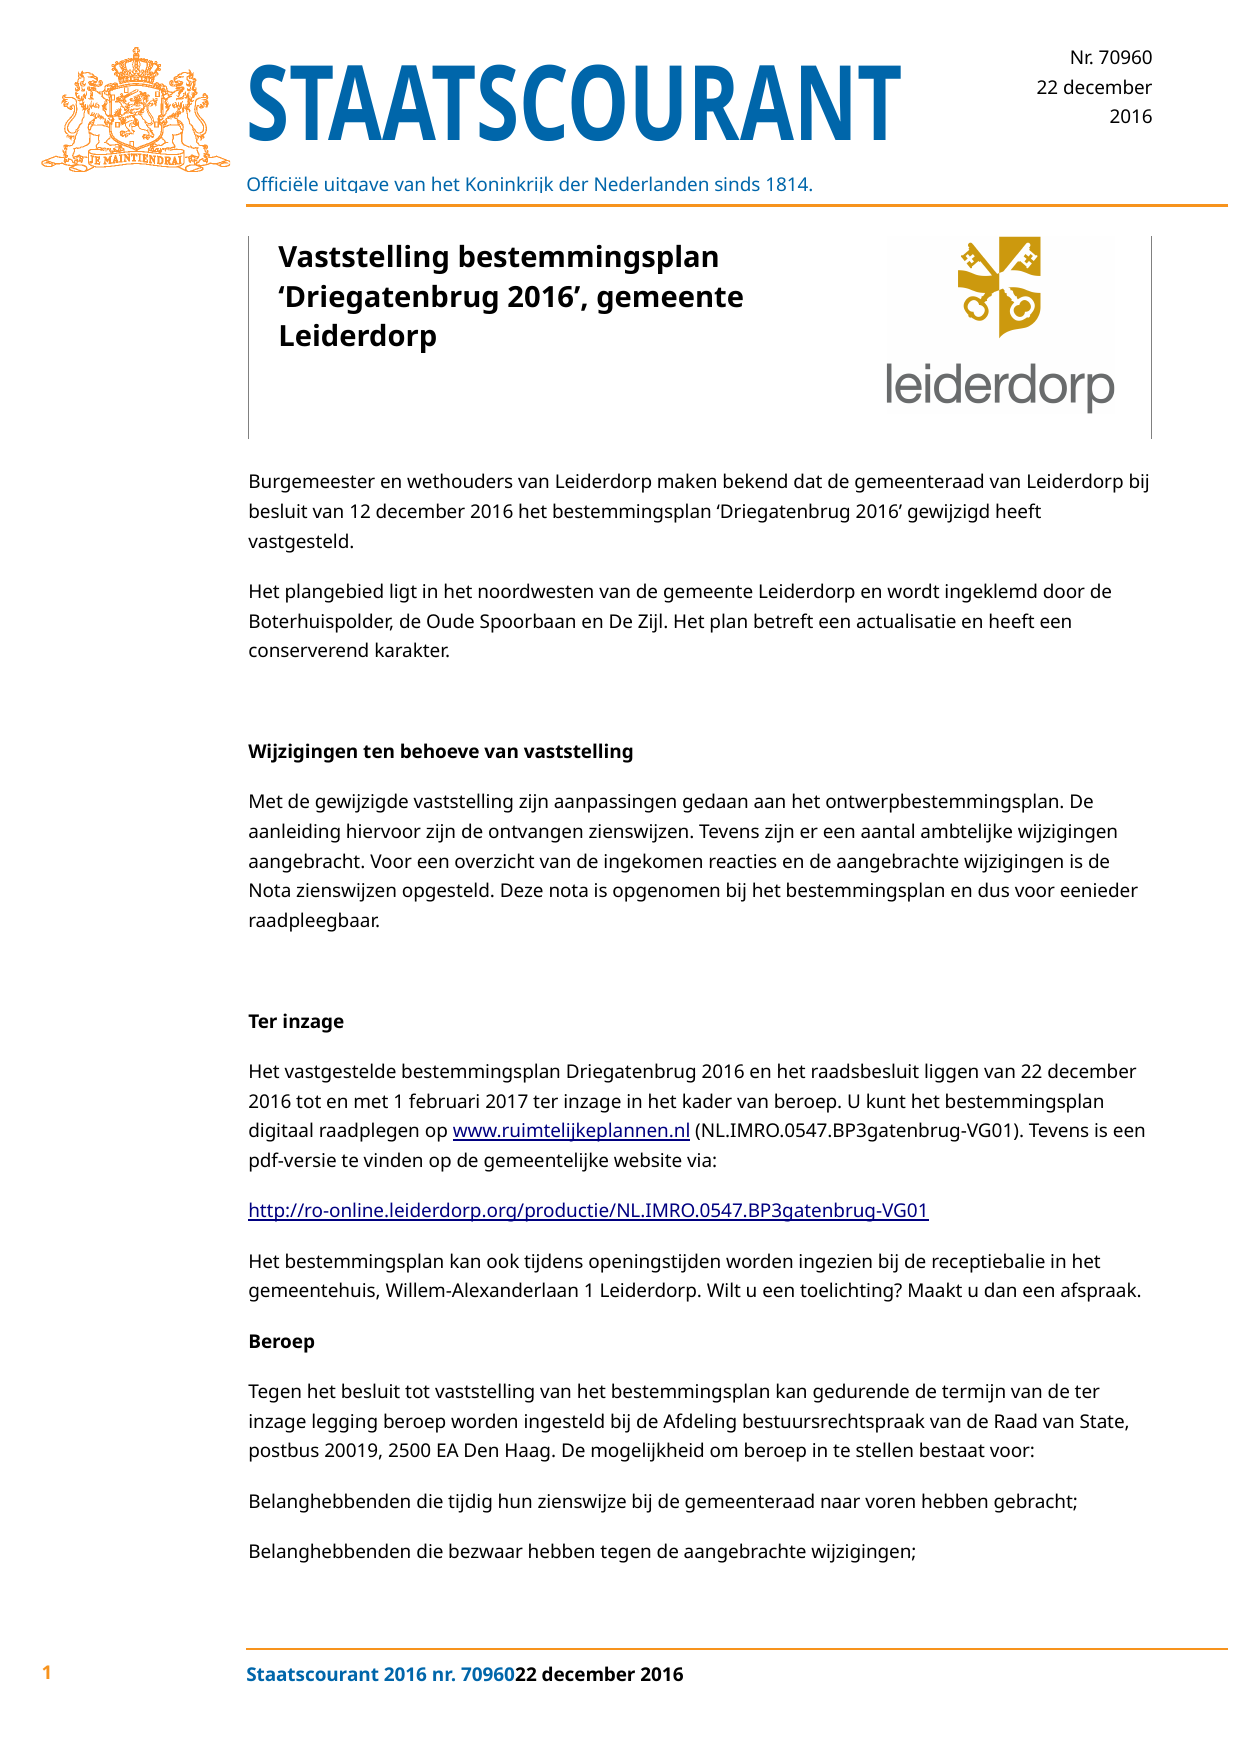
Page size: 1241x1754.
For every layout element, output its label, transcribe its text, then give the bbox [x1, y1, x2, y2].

table_header [850, 414, 1151, 439]
picture [41, 47, 231, 172]
text Tegen het besluit tot vaststelling van het bestemmingsplan kan gedurende de termijn van de ter inzage legging beroep worden ingesteld bij de Afdeling bestuursrechtspraak van de Raad van State, postbus 20019, 2500 EA Den Haag. De mogelijkheid om beroep in te stellen bestaat voor: [248, 1378, 1152, 1463]
text Het plangebied ligt in het noordwesten van de gemeente Leiderdorp en wordt ingeklemd door de Boterhuispolder, de Oude Spoorbaan en De Zijl. Het plan betreft een actualisatie en heeft een conserverend karakter. [248, 578, 1152, 663]
picture [886, 236, 1115, 414]
text Met de gewijzigde vaststelling zijn aanpassingen gedaan aan het ontwerpbestemmingsplan. De aanleiding hiervoor zijn de ontvangen zienswijzen. Tevens zijn er een aantal ambtelijke wijzigingen aangebracht. Voor een overzicht van de ingekomen reacties en de aangebrachte wijzigingen is de Nota zienswijzen opgesteld. Deze nota is opgenomen bij het bestemmingsplan en dus voor eenieder raadpleegbaar. [248, 789, 1152, 933]
text Beroep [248, 1328, 1152, 1353]
text Ter inzage [248, 1008, 1152, 1033]
text Belanghebbenden die tijdig hun zienswijze bij de gemeenteraad naar voren hebben gebracht; [248, 1488, 1152, 1513]
table_header [1115, 236, 1151, 413]
text Wijzigingen ten behoeve van vaststelling [248, 738, 1152, 764]
text Burgemeester en wethouders van Leiderdorp maken bekend dat de gemeenteraad van Leiderdorp bij besluit van 12 december 2016 het bestemmingsplan ‘Driegatenbrug 2016’ gewijzigd heeft vastgesteld. [248, 469, 1152, 553]
text http://ro-online.leiderdorp.org/productie/NL.IMRO.0547.BP3gatenbrug-VG01 [248, 1197, 1152, 1223]
text Het bestemmingsplan kan ook tijdens openingstijden worden ingezien bij de receptiebalie in het gemeentehuis, Willem-Alexanderlaan 1 Leiderdorp. Wilt u een toelichting? Maakt u dan een afspraak. [248, 1248, 1152, 1303]
text Het vastgestelde bestemmingsplan Driegatenbrug 2016 en het raadsbesluit liggen van 22 december 2016 tot en met 1 februari 2017 ter inzage in het kader van beroep. U kunt het bestemmingsplan digitaal raadplegen op www.ruimtelijkeplannen.nl (NL.IMRO.0547.BP3gatenbrug-VG01). Tevens is een pdf-versie te vinden op de gemeentelijke website via: [248, 1058, 1152, 1173]
table_header Vaststelling bestemmingsplan ‘Driegatenbrug 2016’, gemeente Leiderdorp [249, 236, 850, 439]
table_header [850, 236, 886, 413]
text Belanghebbenden die bezwaar hebben tegen de aangebrachte wijzigingen; [248, 1538, 1152, 1564]
